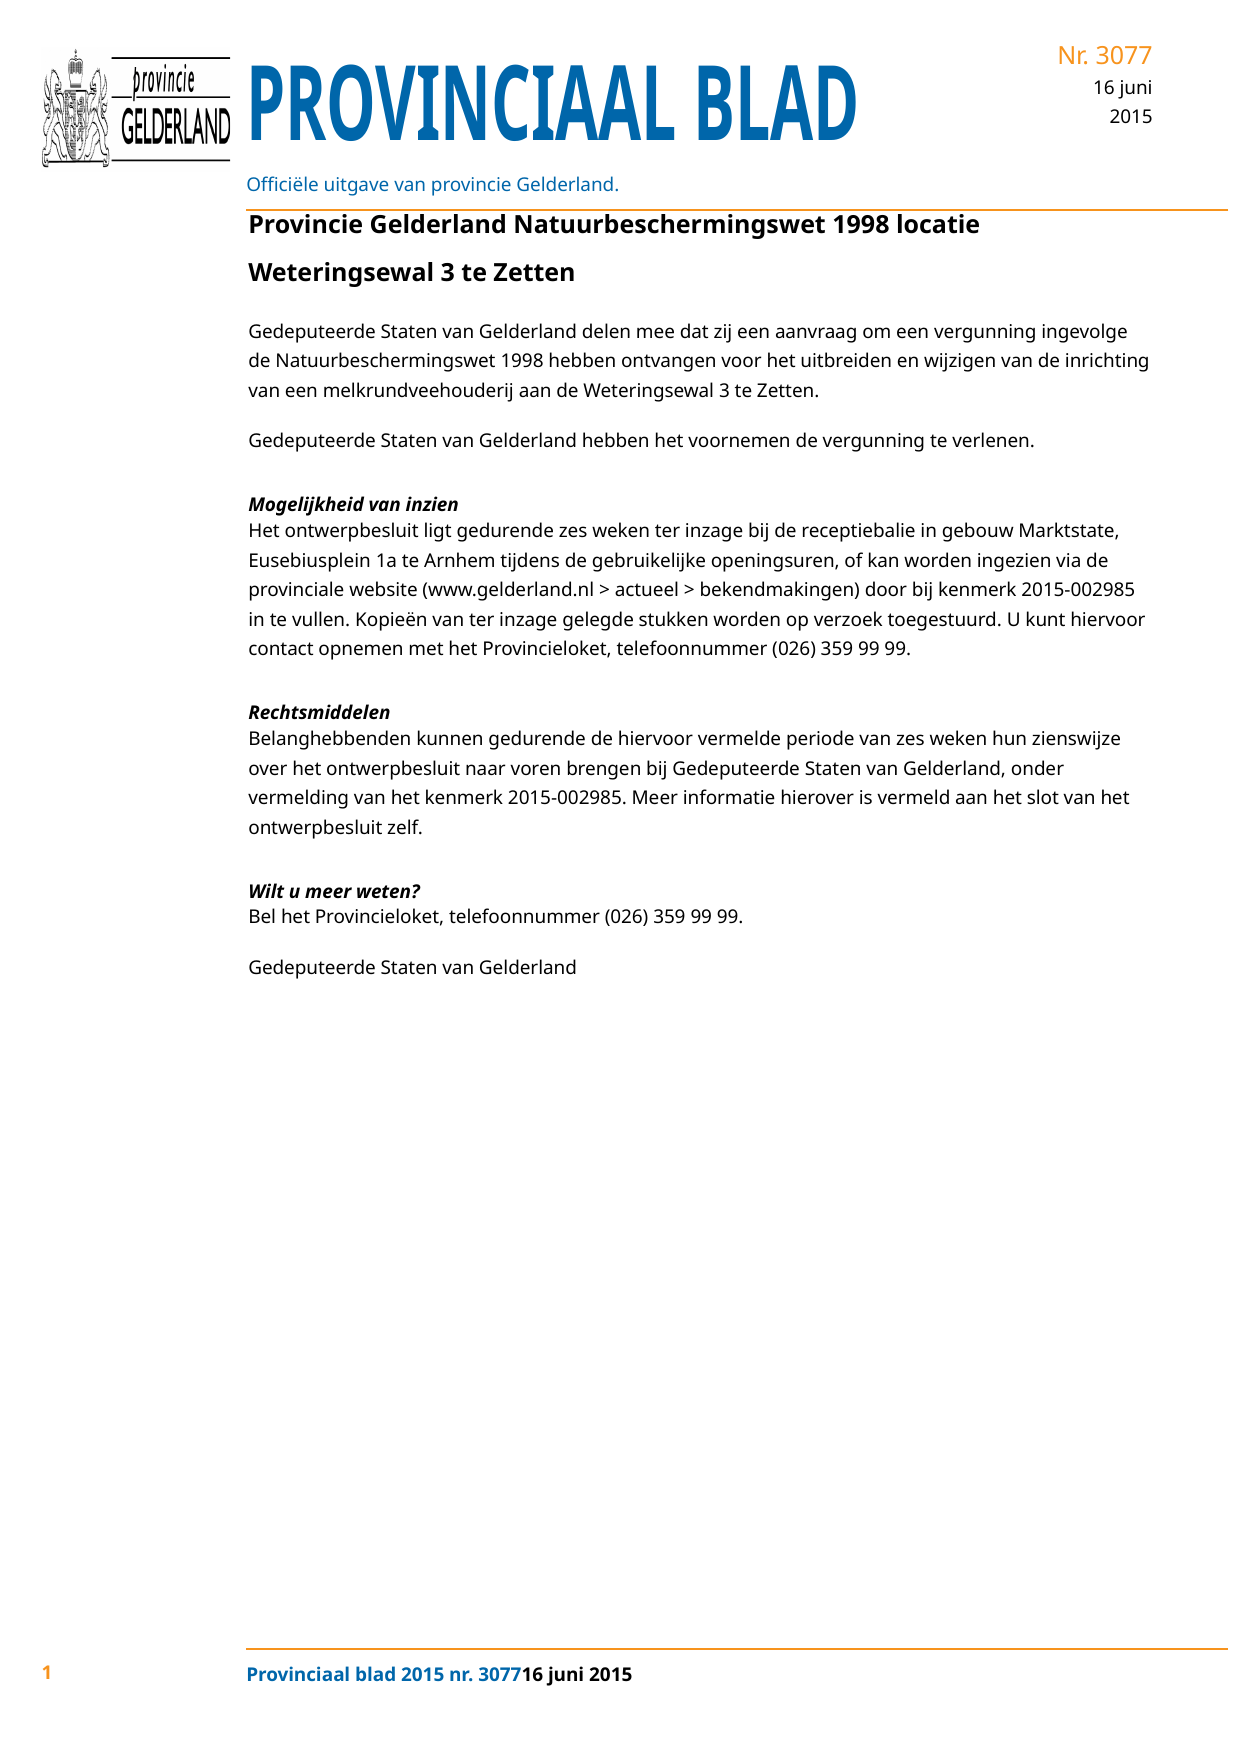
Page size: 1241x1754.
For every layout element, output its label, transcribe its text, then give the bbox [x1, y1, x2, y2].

text Gedeputeerde Staten van Gelderland hebben het voornemen de vergunning te verlenen. [248, 427, 1152, 453]
picture [41, 47, 231, 172]
text Gedeputeerde Staten van Gelderland [248, 954, 1152, 980]
text Wilt u meer weten? [248, 878, 1152, 904]
text Bel het Provincieloket, telefoonnummer (026) 359 99 99. [248, 904, 1152, 929]
text Provincie Gelderland Natuurbeschermingswet 1998 locatie Weteringsewal 3 te Zetten [248, 211, 1152, 288]
text Gedeputeerde Staten van Gelderland delen mee dat zij een aanvraag om een vergunning ingevolge de Natuurbeschermingswet 1998 hebben ontvangen voor het uitbreiden en wijzigen van de inrichting van een melkrundveehouderij aan de Weteringsewal 3 te Zetten. [248, 318, 1152, 403]
text Belanghebbenden kunnen gedurende de hiervoor vermelde periode van zes weken hun zienswijze over het ontwerpbesluit naar voren brengen bij Gedeputeerde Staten van Gelderland, onder vermelding van het kenmerk 2015-002985. Meer informatie hierover is vermeld aan het slot van het ontwerpbesluit zelf. [248, 725, 1152, 840]
text Rechtsmiddelen [248, 699, 1152, 725]
text Het ontwerpbesluit ligt gedurende zes weken ter inzage bij de receptiebalie in gebouw Marktstate, Eusebiusplein 1a te Arnhem tijdens de gebruikelijke openingsuren, of kan worden ingezien via de provinciale website (www.gelderland.nl > actueel > bekendmakingen) door bij kenmerk 2015-002985 in te vullen. Kopieën van ter inzage gelegde stukken worden op verzoek toegestuurd. U kunt hiervoor contact opnemen met het Provincieloket, telefoonnummer (026) 359 99 99. [248, 517, 1152, 661]
text Mogelijkheid van inzien [248, 491, 1152, 517]
